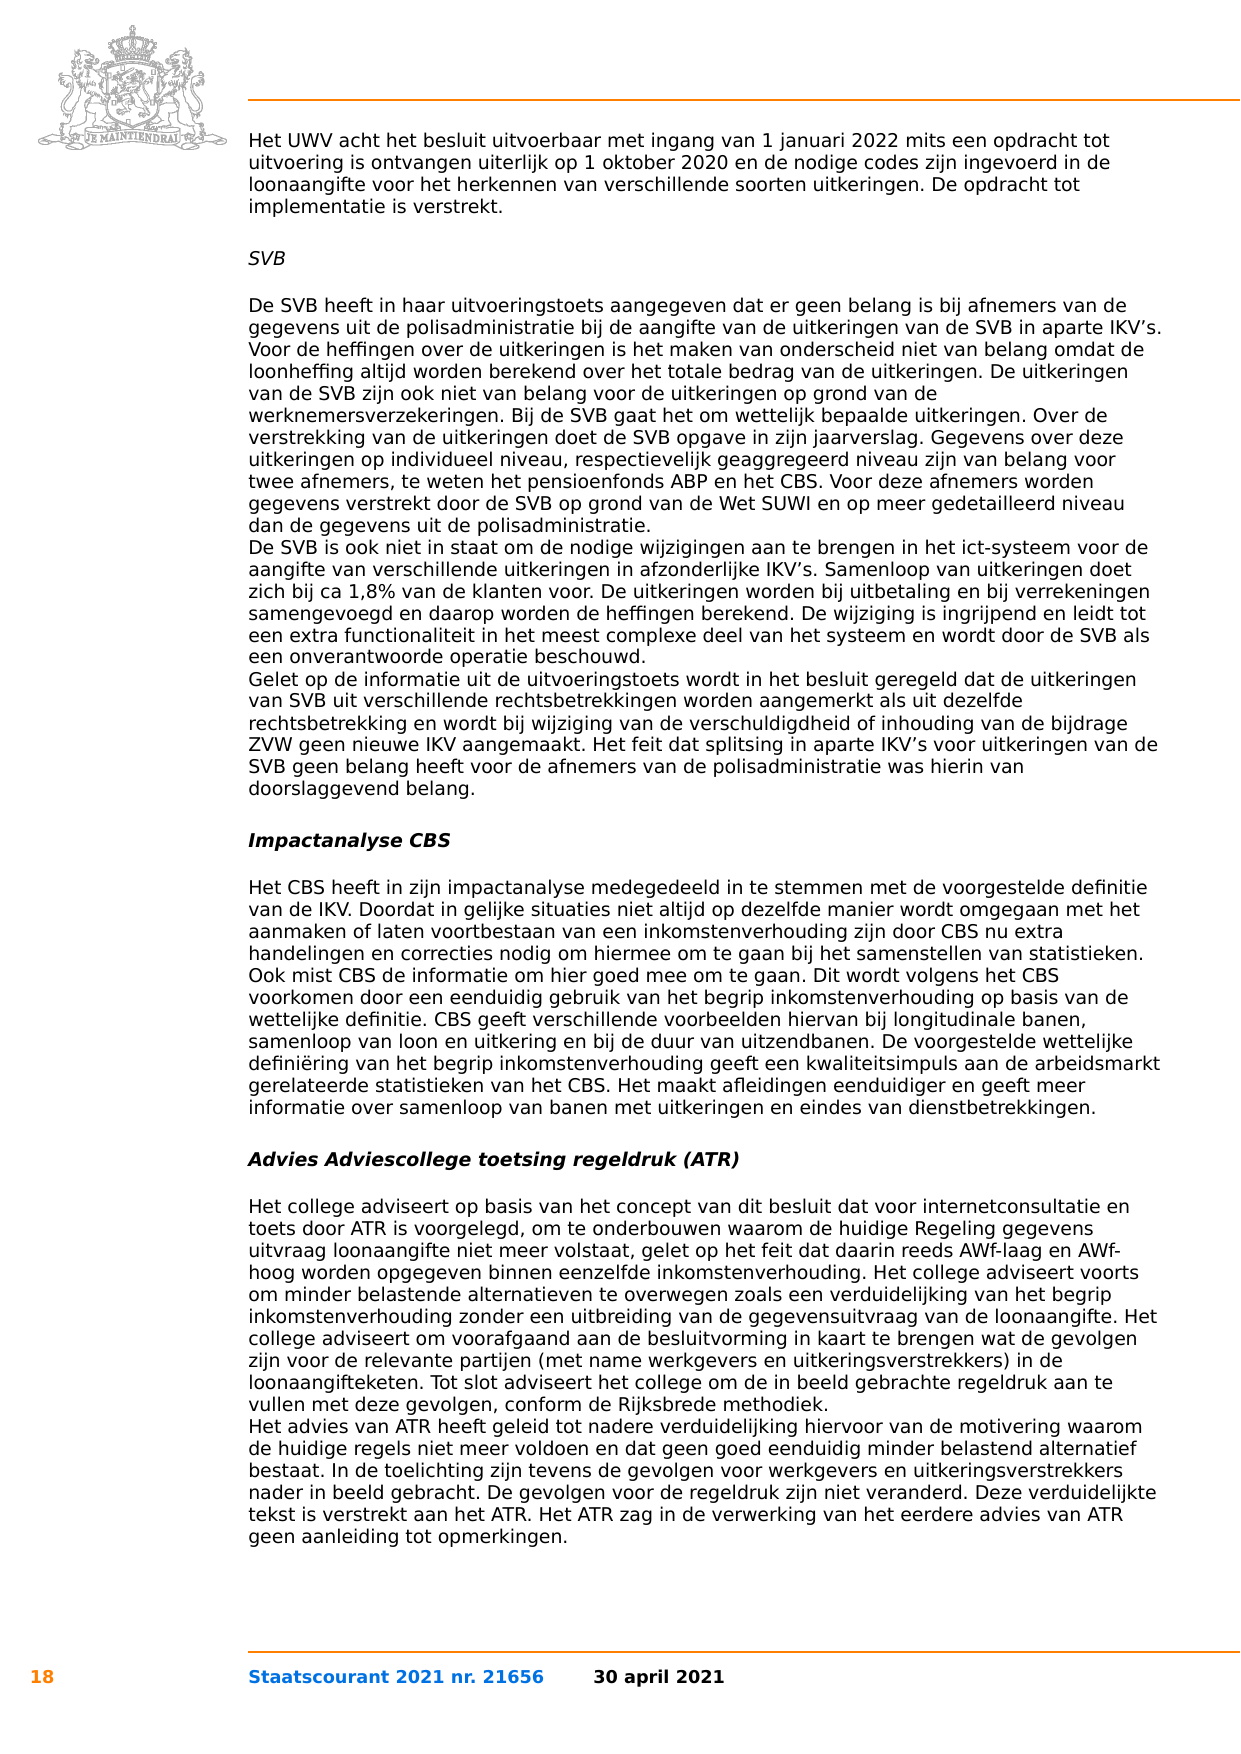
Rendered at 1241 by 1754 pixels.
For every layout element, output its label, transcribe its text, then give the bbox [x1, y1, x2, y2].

text Het college adviseert op basis van het concept van dit besluit dat voor internetconsultatie en toets door ATR is voorgelegd, om te onderbouwen waarom de huidige Regeling gegevens uitvraag loonaangifte niet meer volstaat, gelet op het feit dat daarin reeds AWf-laag en AWf-hoog worden opgegeven binnen eenzelfde inkomstenverhouding. Het college adviseert voorts om minder belastende alternatieven te overwegen zoals een verduidelijking van het begrip inkomstenverhouding zonder een uitbreiding van de gegevensuitvraag van de loonaangifte. Het college adviseert om voorafgaand aan de besluitvorming in kaart te brengen wat de gevolgen zijn voor de relevante partijen (met name werkgevers en uitkeringsverstrekkers) in de loonaangifteketen. Tot slot adviseert het college om de in beeld gebrachte regeldruk aan te vullen met deze gevolgen, conform de Rijksbrede methodiek. [248, 1196, 1163, 1416]
text De SVB is ook niet in staat om de nodige wijzigingen aan te brengen in het ict-systeem voor de aangifte van verschillende uitkeringen in afzonderlijke IKV’s. Samenloop van uitkeringen doet zich bij ca 1,8% van de klanten voor. De uitkeringen worden bij uitbetaling en bij verrekeningen samengevoegd en daarop worden de heffingen berekend. De wijziging is ingrijpend en leidt tot een extra functionaliteit in het meest complexe deel van het systeem en wordt door de SVB als een onverantwoorde operatie beschouwd. [248, 537, 1163, 668]
subtitle Impactanalyse CBS [248, 830, 1163, 852]
subtitle SVB [248, 248, 1163, 270]
text Gelet op de informatie uit de uitvoeringstoets wordt in het besluit geregeld dat de uitkeringen van SVB uit verschillende rechtsbetrekkingen worden aangemerkt als uit dezelfde rechtsbetrekking en wordt bij wijziging van de verschuldigdheid of inhouding van de bijdrage ZVW geen nieuwe IKV aangemaakt. Het feit dat splitsing in aparte IKV’s voor uitkeringen van de SVB geen belang heeft voor de afnemers van de polisadministratie was hierin van doorslaggevend belang. [248, 668, 1163, 800]
text Het UWV acht het besluit uitvoerbaar met ingang van 1 januari 2022 mits een opdracht tot uitvoering is ontvangen uiterlijk op 1 oktober 2020 en de nodige codes zijn ingevoerd in de loonaangifte voor het herkennen van verschillende soorten uitkeringen. De opdracht tot implementatie is verstrekt. [248, 130, 1163, 218]
text Het CBS heeft in zijn impactanalyse medegedeeld in te stemmen met de voorgestelde definitie van de IKV. Doordat in gelijke situaties niet altijd op dezelfde manier wordt omgegaan met het aanmaken of laten voortbestaan van een inkomstenverhouding zijn door CBS nu extra handelingen en correcties nodig om hiermee om te gaan bij het samenstellen van statistieken. Ook mist CBS de informatie om hier goed mee om te gaan. Dit wordt volgens het CBS voorkomen door een eenduidig gebruik van het begrip inkomstenverhouding op basis van de wettelijke definitie. CBS geeft verschillende voorbeelden hiervan bij longitudinale banen, samenloop van loon en uitkering en bij de duur van uitzendbanen. De voorgestelde wettelijke definiëring van het begrip inkomstenverhouding geeft een kwaliteitsimpuls aan de arbeidsmarkt gerelateerde statistieken van het CBS. Het maakt afleidingen eenduidiger en geeft meer informatie over samenloop van banen met uitkeringen en eindes van dienstbetrekkingen. [248, 877, 1163, 1119]
picture [38, 25, 227, 150]
text Het advies van ATR heeft geleid tot nadere verduidelijking hiervoor van de motivering waarom de huidige regels niet meer voldoen en dat geen goed eenduidig minder belastend alternatief bestaat. In de toelichting zijn tevens de gevolgen voor werkgevers en uitkeringsverstrekkers nader in beeld gebracht. De gevolgen voor de regeldruk zijn niet veranderd. Deze verduidelijkte tekst is verstrekt aan het ATR. Het ATR zag in de verwerking van het eerdere advies van ATR geen aanleiding tot opmerkingen. [248, 1416, 1163, 1548]
subtitle Advies Adviescollege toetsing regeldruk (ATR) [248, 1149, 1163, 1171]
text De SVB heeft in haar uitvoeringstoets aangegeven dat er geen belang is bij afnemers van de gegevens uit de polisadministratie bij de aangifte van de uitkeringen van de SVB in aparte IKV’s. Voor de heffingen over de uitkeringen is het maken van onderscheid niet van belang omdat de loonheffing altijd worden berekend over het totale bedrag van de uitkeringen. De uitkeringen van de SVB zijn ook niet van belang voor de uitkeringen op grond van de werknemersverzekeringen. Bij de SVB gaat het om wettelijk bepaalde uitkeringen. Over de verstrekking van de uitkeringen doet de SVB opgave in zijn jaarverslag. Gegevens over deze uitkeringen op individueel niveau, respectievelijk geaggregeerd niveau zijn van belang voor twee afnemers, te weten het pensioenfonds ABP en het CBS. Voor deze afnemers worden gegevens verstrekt door de SVB op grond van de Wet SUWI en op meer gedetailleerd niveau dan de gegevens uit de polisadministratie. [248, 295, 1163, 537]
